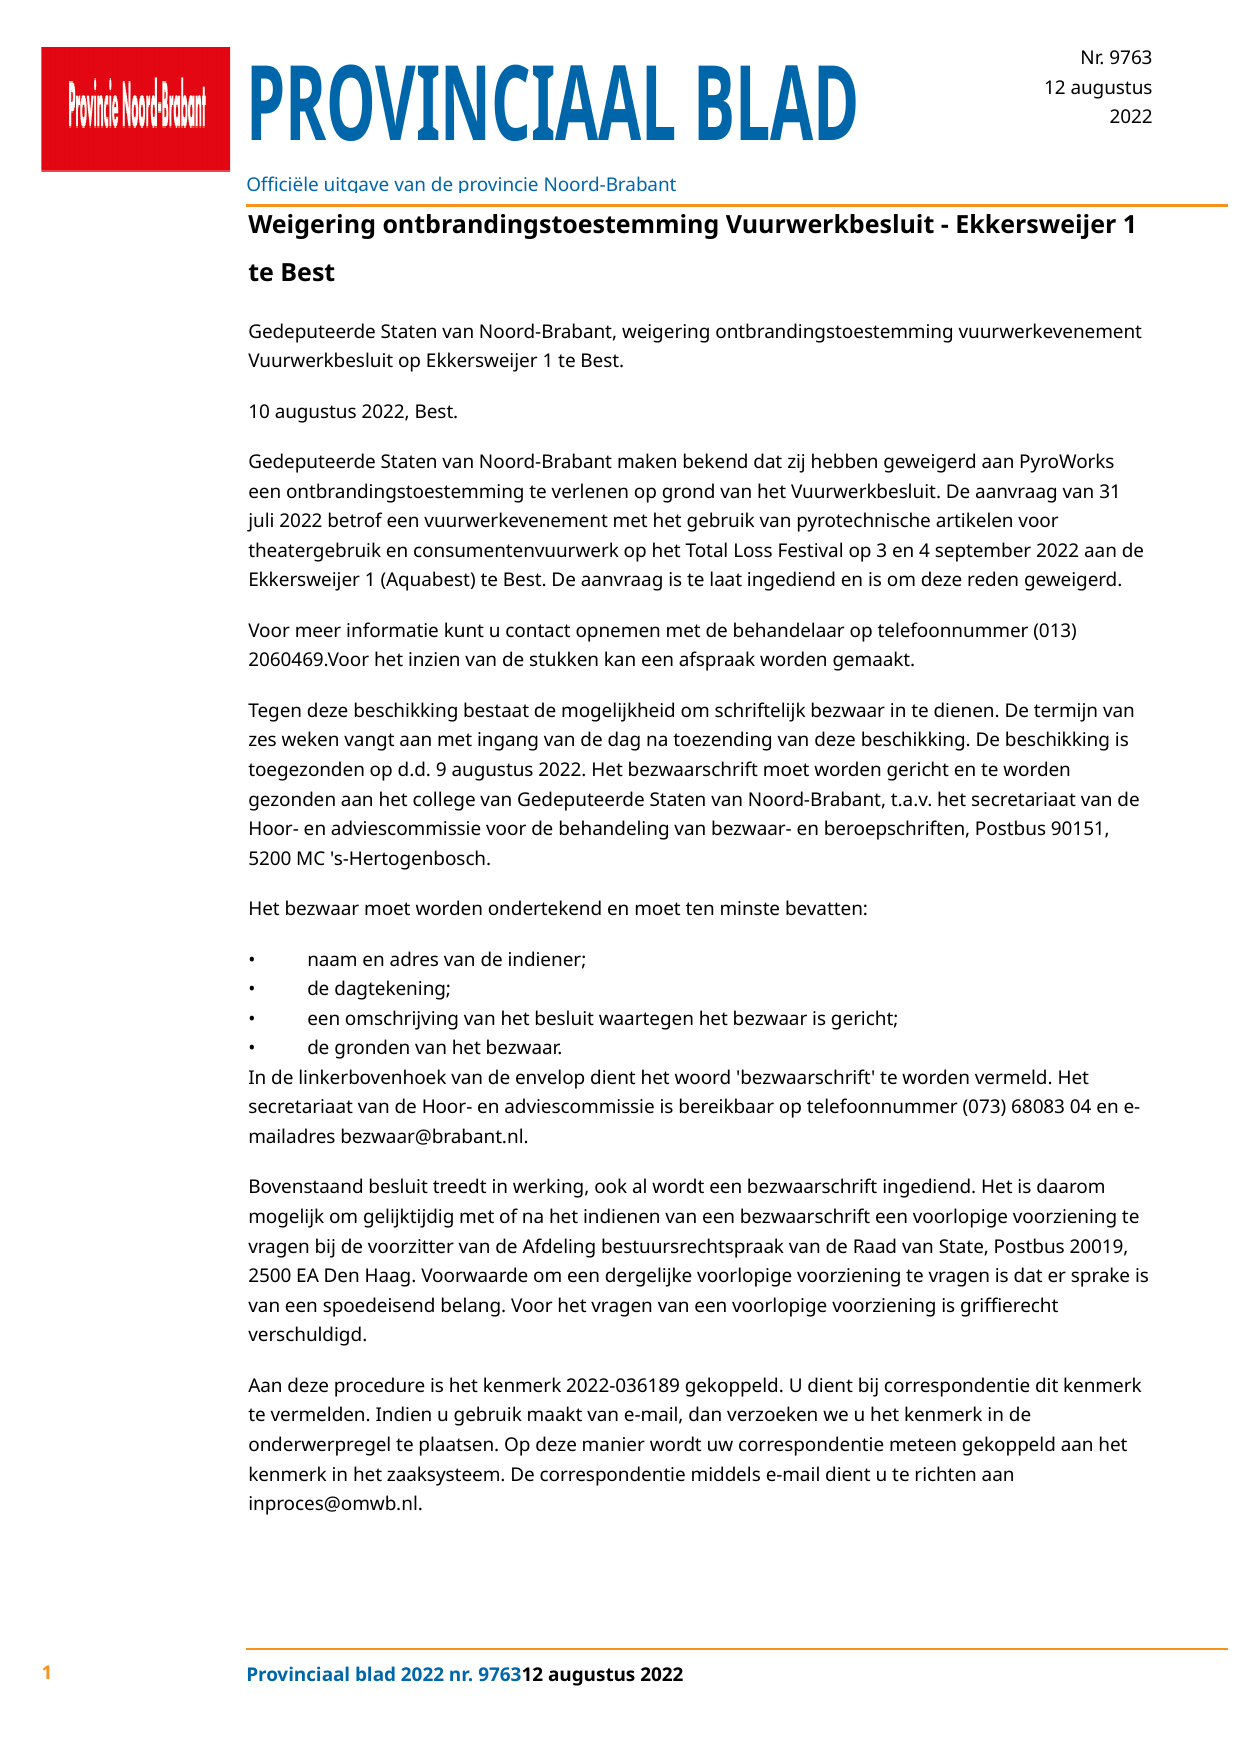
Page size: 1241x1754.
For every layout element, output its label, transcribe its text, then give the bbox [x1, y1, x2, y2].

list een omschrijving van het besluit waartegen het bezwaar is gericht; [248, 1005, 1152, 1031]
list de gronden van het bezwaar. [248, 1034, 1152, 1060]
text Weigering ontbrandingstoestemming Vuurwerkbesluit - Ekkersweijer 1 te Best [248, 207, 1152, 288]
text Aan deze procedure is het kenmerk 2022-036189 gekoppeld. U dient bij correspondentie dit kenmerk te vermelden. Indien u gebruik maakt van e-mail, dan verzoeken we u het kenmerk in de onderwerpregel te plaatsen. Op deze manier wordt uw correspondentie meteen gekoppeld aan het kenmerk in het zaaksysteem. De correspondentie middels e-mail dient u te richten aan inproces@omwb.nl. [248, 1372, 1152, 1516]
list naam en adres van de indiener; [248, 946, 1152, 972]
picture [41, 47, 231, 172]
text Het bezwaar moet worden ondertekend en moet ten minste bevatten: [248, 895, 1152, 921]
text In de linkerbovenhoek van de envelop dient het woord 'bezwaarschrift' te worden vermeld. Het secretariaat van de Hoor- en adviescommissie is bereikbaar op telefoonnummer (073) 68083 04 en e-mailadres bezwaar@brabant.nl. [248, 1064, 1152, 1149]
text Gedeputeerde Staten van Noord-Brabant, weigering ontbrandingstoestemming vuurwerkevenement Vuurwerkbesluit op Ekkersweijer 1 te Best. [248, 318, 1152, 373]
text Gedeputeerde Staten van Noord-Brabant maken bekend dat zij hebben geweigerd aan PyroWorks een ontbrandingstoestemming te verlenen op grond van het Vuurwerkbesluit. De aanvraag van 31 juli 2022 betrof een vuurwerkevenement met het gebruik van pyrotechnische artikelen voor theatergebruik en consumentenvuurwerk op het Total Loss Festival op 3 en 4 september 2022 aan de Ekkersweijer 1 (Aquabest) te Best. De aanvraag is te laat ingediend en is om deze reden geweigerd. [248, 448, 1152, 592]
text Bovenstaand besluit treedt in werking, ook al wordt een bezwaarschrift ingediend. Het is daarom mogelijk om gelijktijdig met of na het indienen van een bezwaarschrift een voorlopige voorziening te vragen bij de voorzitter van de Afdeling bestuursrechtspraak van de Raad van State, Postbus 20019, 2500 EA Den Haag. Voorwaarde om een dergelijke voorlopige voorziening te vragen is dat er sprake is van een spoedeisend belang. Voor het vragen van een voorlopige voorziening is griffierecht verschuldigd. [248, 1174, 1152, 1347]
list de dagtekening; [248, 975, 1152, 1001]
text Voor meer informatie kunt u contact opnemen met de behandelaar op telefoonnummer (013) 2060469.Voor het inzien van de stukken kan een afspraak worden gemaakt. [248, 617, 1152, 672]
text Tegen deze beschikking bestaat de mogelijkheid om schriftelijk bezwaar in te dienen. De termijn van zes weken vangt aan met ingang van de dag na toezending van deze beschikking. De beschikking is toegezonden op d.d. 9 augustus 2022. Het bezwaarschrift moet worden gericht en te worden gezonden aan het college van Gedeputeerde Staten van Noord-Brabant, t.a.v. het secretariaat van de Hoor- en adviescommissie voor de behandeling van bezwaar- en beroepschriften, Postbus 90151, 5200 MC 's-Hertogenbosch. [248, 697, 1152, 871]
text 10 augustus 2022, Best. [248, 398, 1152, 424]
